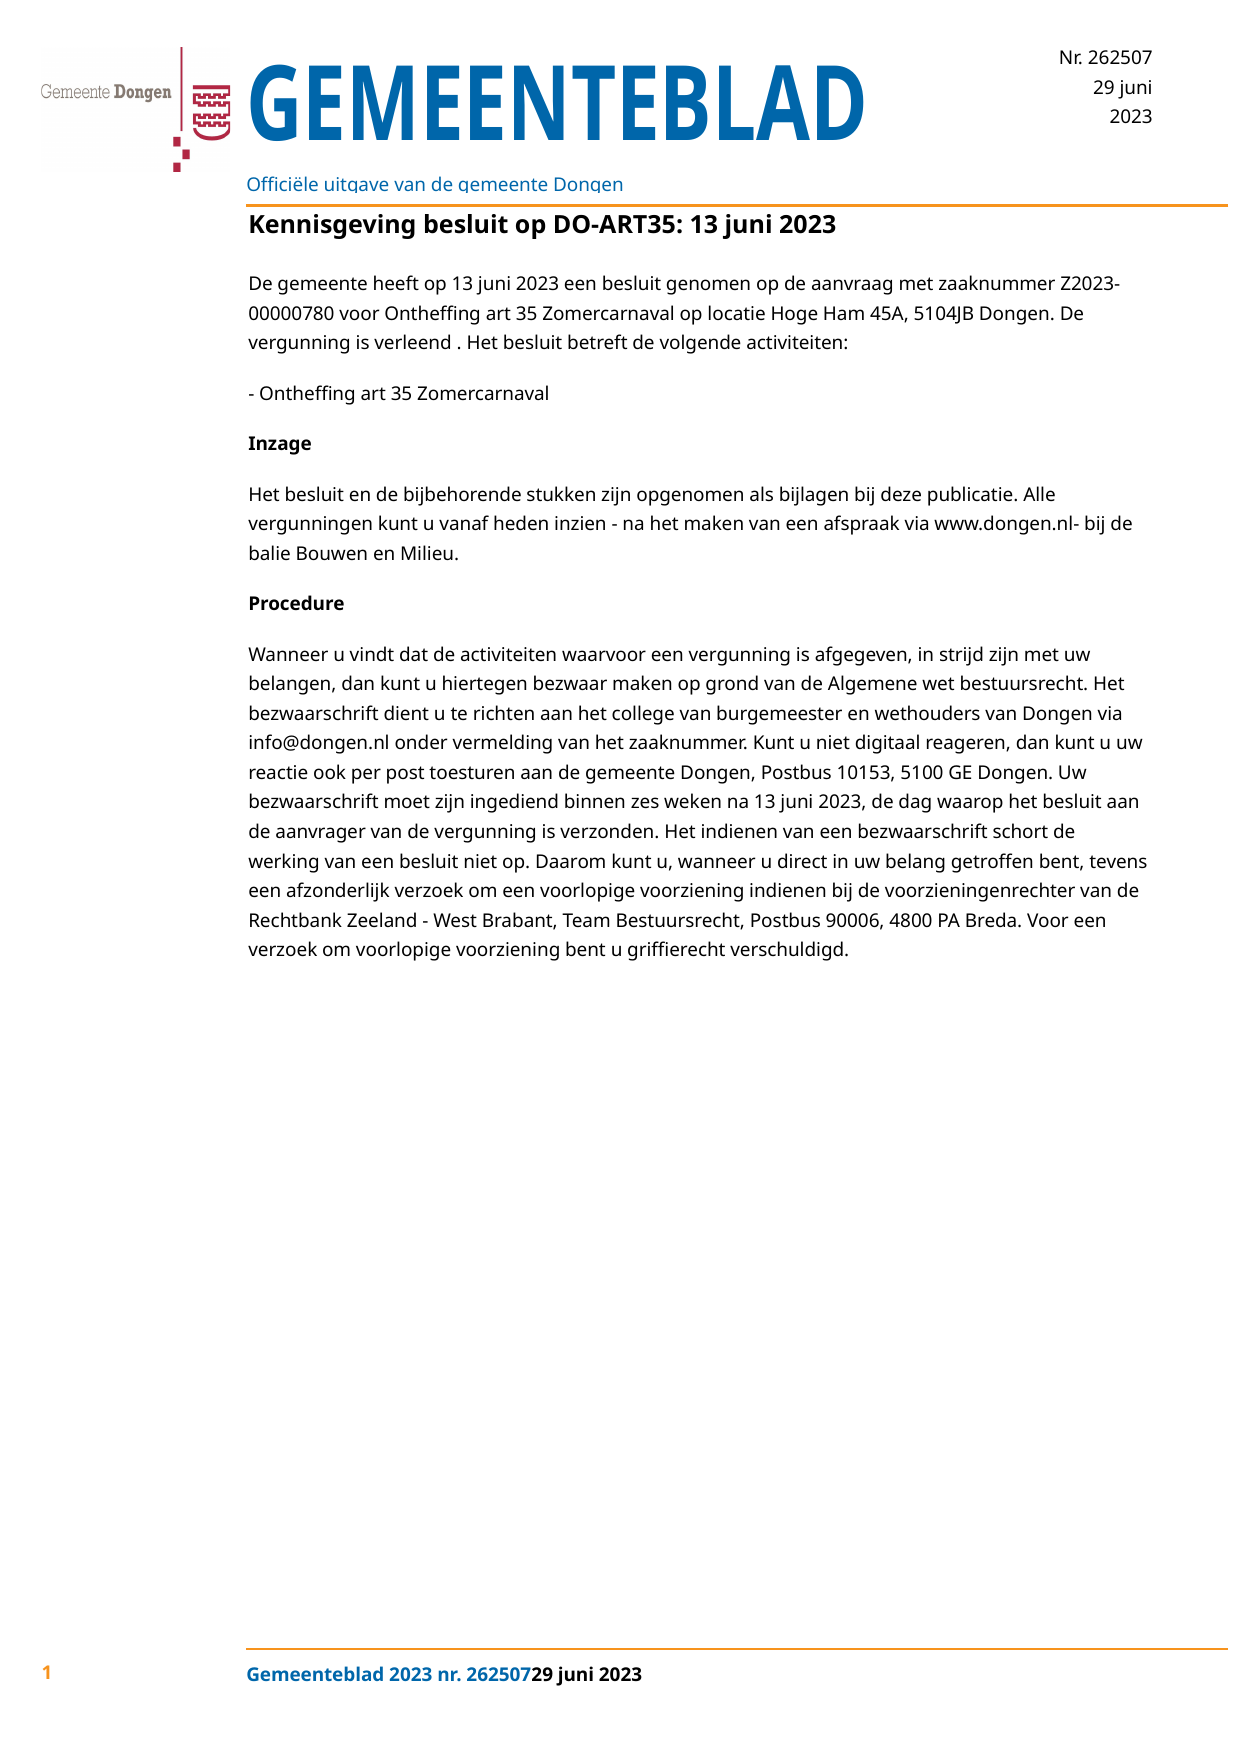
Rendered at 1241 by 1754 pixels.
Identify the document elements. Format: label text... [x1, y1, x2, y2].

text Procedure [248, 590, 1152, 616]
text - Ontheffing art 35 Zomercarnaval [248, 380, 1152, 406]
text De gemeente heeft op 13 juni 2023 een besluit genomen op de aanvraag met zaaknummer Z2023-00000780 voor Ontheffing art 35 Zomercarnaval op locatie Hoge Ham 45A, 5104JB Dongen. De vergunning is verleend . Het besluit betreft de volgende activiteiten: [248, 270, 1152, 355]
text Het besluit en de bijbehorende stukken zijn opgenomen als bijlagen bij deze publicatie. Alle vergunningen kunt u vanaf heden inzien - na het maken van een afspraak via www.dongen.nl- bij de balie Bouwen en Milieu. [248, 481, 1152, 566]
text Wanneer u vindt dat de activiteiten waarvoor een vergunning is afgegeven, in strijd zijn met uw belangen, dan kunt u hiertegen bezwaar maken op grond van de Algemene wet bestuursrecht. Het bezwaarschrift dient u te richten aan het college van burgemeester en wethouders van Dongen via info@dongen.nl onder vermelding van het zaaknummer. Kunt u niet digitaal reageren, dan kunt u uw reactie ook per post toesturen aan de gemeente Dongen, Postbus 10153, 5100 GE Dongen. Uw bezwaarschrift moet zijn ingediend binnen zes weken na 13 juni 2023, de dag waarop het besluit aan de aanvrager van de vergunning is verzonden. Het indienen van een bezwaarschrift schort de werking van een besluit niet op. Daarom kunt u, wanneer u direct in uw belang getroffen bent, tevens een afzonderlijk verzoek om een voorlopige voorziening indienen bij de voorzieningenrechter van de Rechtbank Zeeland - West Brabant, Team Bestuursrecht, Postbus 90006, 4800 PA Breda. Voor een verzoek om voorlopige voorziening bent u griffierecht verschuldigd. [248, 641, 1152, 962]
text Kennisgeving besluit op DO-ART35: 13 juni 2023 [248, 207, 1152, 241]
text Inzage [248, 430, 1152, 456]
picture [41, 47, 231, 172]
